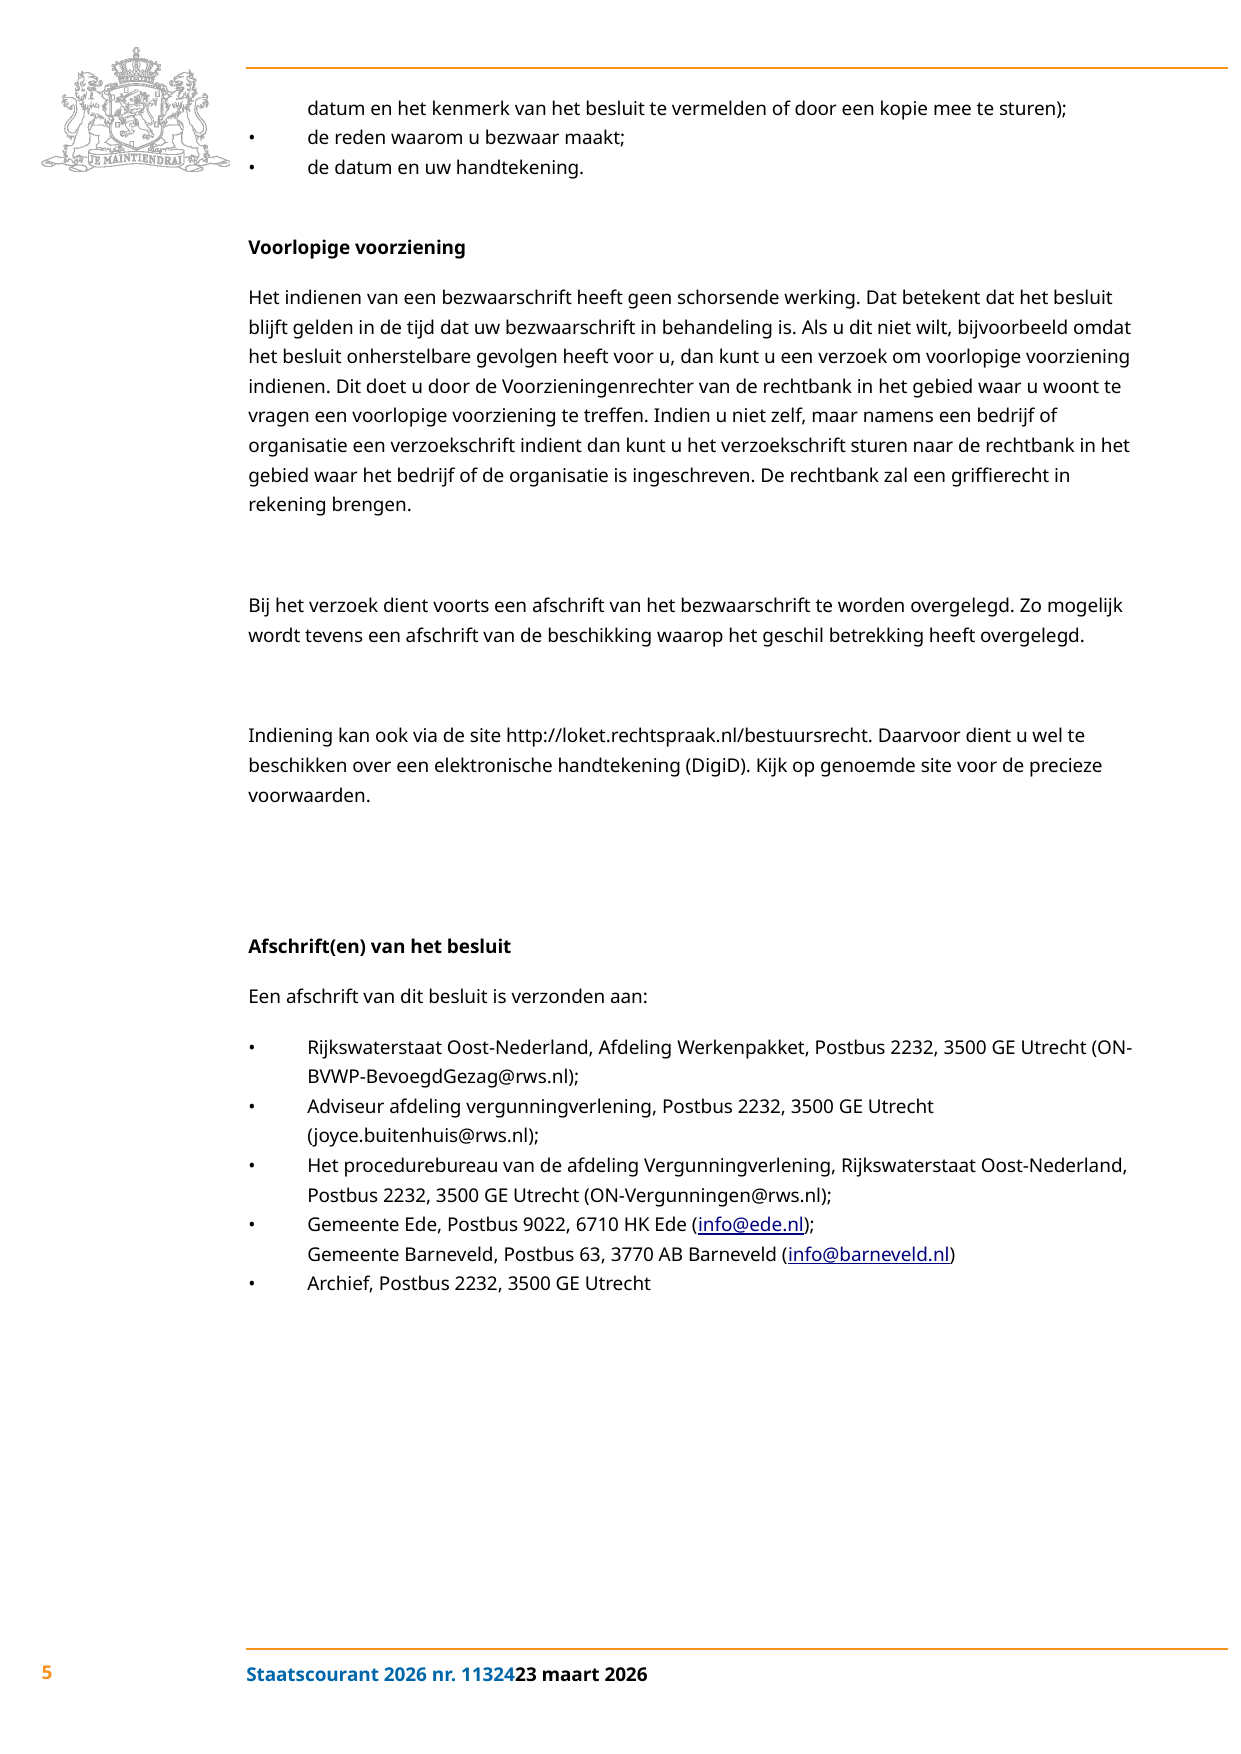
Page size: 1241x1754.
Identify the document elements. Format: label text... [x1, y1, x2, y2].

picture [41, 47, 231, 172]
list Gemeente Barneveld, Postbus 63, 3770 AB Barneveld (info@barneveld.nl) [248, 1241, 1152, 1267]
text Bij het verzoek dient voorts een afschrift van het bezwaarschrift te worden overgelegd. Zo mogelijk wordt tevens een afschrift van de beschikking waarop het geschil betrekking heeft overgelegd. [248, 592, 1152, 648]
list Het procedurebureau van de afdeling Vergunningverlening, Rijkswaterstaat Oost-Nederland, Postbus 2232, 3500 GE Utrecht (ON-Vergunningen@rws.nl); [248, 1152, 1152, 1208]
text Voorlopige voorziening [248, 234, 1152, 260]
list Adviseur afdeling vergunningverlening, Postbus 2232, 3500 GE Utrecht (joyce.buitenhuis@rws.nl); [248, 1093, 1152, 1148]
text Indiening kan ook via de site http://loket.rechtspraak.nl/bestuursrecht. Daarvoor dient u wel te beschikken over een elektronische handtekening (DigiD). Kijk op genoemde site voor de precieze voorwaarden. [248, 723, 1152, 808]
list Gemeente Ede, Postbus 9022, 6710 HK Ede (info@ede.nl); [248, 1211, 1152, 1237]
list Archief, Postbus 2232, 3500 GE Utrecht [248, 1271, 1152, 1296]
text Afschrift(en) van het besluit [248, 933, 1152, 959]
list de datum en uw handtekening. [248, 154, 1152, 180]
list Rijkswaterstaat Oost-Nederland, Afdeling Werkenpakket, Postbus 2232, 3500 GE Utrecht (ON-BVWP-BevoegdGezag@rws.nl); [248, 1034, 1152, 1089]
list datum en het kenmerk van het besluit te vermelden of door een kopie mee te sturen); [248, 95, 1152, 121]
list de reden waarom u bezwaar maakt; [248, 124, 1152, 150]
text Een afschrift van dit besluit is verzonden aan: [248, 983, 1152, 1009]
text Het indienen van een bezwaarschrift heeft geen schorsende werking. Dat betekent dat het besluit blijft gelden in de tijd dat uw bezwaarschrift in behandeling is. Als u dit niet wilt, bijvoorbeeld omdat het besluit onherstelbare gevolgen heeft voor u, dan kunt u een verzoek om voorlopige voorziening indienen. Dit doet u door de Voorzieningenrechter van de rechtbank in het gebied waar u woont te vragen een voorlopige voorziening te treffen. Indien u niet zelf, maar namens een bedrijf of organisatie een verzoekschrift indient dan kunt u het verzoekschrift sturen naar de rechtbank in het gebied waar het bedrijf of de organisatie is ingeschreven. De rechtbank zal een griffierecht in rekening brengen. [248, 284, 1152, 517]
